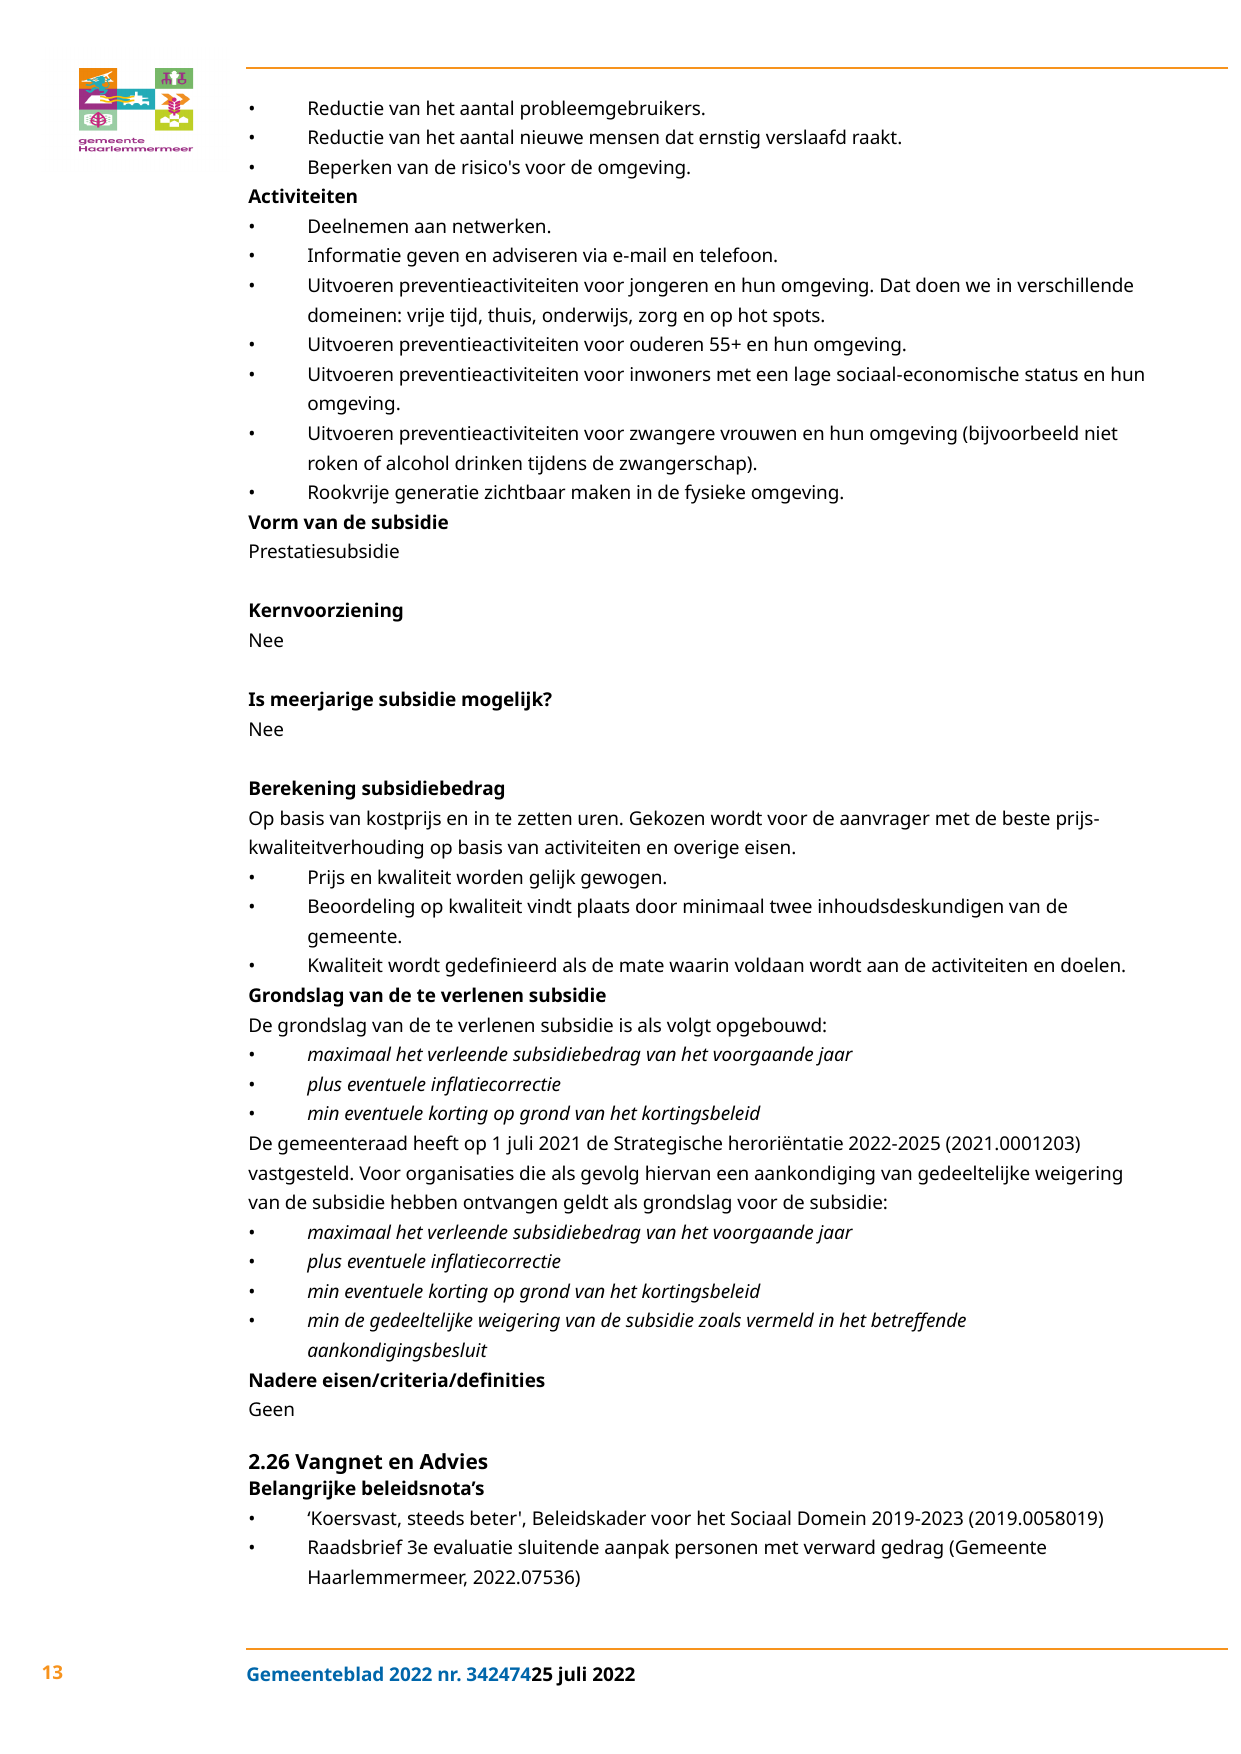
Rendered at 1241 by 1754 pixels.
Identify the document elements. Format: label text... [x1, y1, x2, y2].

text De gemeenteraad heeft op 1 juli 2021 de Strategische heroriëntatie 2022-2025 (2021.0001203) vastgesteld. Voor organisaties die als gevolg hiervan een aankondiging van gedeeltelijke weigering van de subsidie hebben ontvangen geldt als grondslag voor de subsidie: [248, 1130, 1152, 1215]
text Nee [248, 716, 1152, 742]
list Raadsbrief 3e evaluatie sluitende aanpak personen met verward gedrag (Gemeente Haarlemmermeer, 2022.07536) [248, 1534, 1152, 1590]
list Deelnemen aan netwerken. [248, 213, 1152, 239]
list plus eventuele inflatiecorrectie [248, 1248, 1152, 1274]
text Berekening subsidiebedrag [248, 775, 1152, 801]
list Uitvoeren preventieactiviteiten voor inwoners met een lage sociaal-economische status en hun omgeving. [248, 361, 1152, 416]
text Is meerjarige subsidie mogelijk? [248, 686, 1152, 712]
list Informatie geven en adviseren via e-mail en telefoon. [248, 243, 1152, 268]
text Vorm van de subsidie [248, 509, 1152, 535]
text Nadere eisen/criteria/definities [248, 1367, 1152, 1393]
list min eventuele korting op grond van het kortingsbeleid [248, 1101, 1152, 1126]
list min de gedeeltelijke weigering van de subsidie zoals vermeld in het betreffende aankondigingsbesluit [248, 1308, 1152, 1363]
list plus eventuele inflatiecorrectie [248, 1071, 1152, 1097]
text 2.26 Vangnet en Advies [248, 1447, 1152, 1475]
list Beoordeling op kwaliteit vindt plaats door minimaal twee inhoudsdeskundigen van de gemeente. [248, 893, 1152, 949]
list Uitvoeren preventieactiviteiten voor zwangere vrouwen en hun omgeving (bijvoorbeeld niet roken of alcohol drinken tijdens de zwangerschap). [248, 420, 1152, 476]
list Beperken van de risico's voor de omgeving. [248, 154, 1152, 180]
list Reductie van het aantal probleemgebruikers. [248, 95, 1152, 121]
text Nee [248, 627, 1152, 653]
text Geen [248, 1396, 1152, 1422]
list maximaal het verleende subsidiebedrag van het voorgaande jaar [248, 1041, 1152, 1067]
picture [41, 47, 231, 172]
list Reductie van het aantal nieuwe mensen dat ernstig verslaafd raakt. [248, 124, 1152, 150]
list min eventuele korting op grond van het kortingsbeleid [248, 1278, 1152, 1304]
text Kernvoorziening [248, 598, 1152, 623]
list Prijs en kwaliteit worden gelijk gewogen. [248, 864, 1152, 890]
list Kwaliteit wordt gedefinieerd als de mate waarin voldaan wordt aan de activiteiten en doelen. [248, 953, 1152, 978]
text Belangrijke beleidsnota’s [248, 1475, 1152, 1501]
text Activiteiten [248, 183, 1152, 209]
list ‘Koersvast, steeds beter', Beleidskader voor het Sociaal Domein 2019-2023 (2019.0058019) [248, 1505, 1152, 1531]
list Rookvrije generatie zichtbaar maken in de fysieke omgeving. [248, 479, 1152, 505]
text De grondslag van de te verlenen subsidie is als volgt opgebouwd: [248, 1012, 1152, 1038]
text Grondslag van de te verlenen subsidie [248, 982, 1152, 1008]
text Op basis van kostprijs en in te zetten uren. Gekozen wordt voor de aanvrager met de beste prijs-kwaliteitverhouding op basis van activiteiten en overige eisen. [248, 805, 1152, 860]
text Prestatiesubsidie [248, 538, 1152, 564]
list maximaal het verleende subsidiebedrag van het voorgaande jaar [248, 1219, 1152, 1245]
list Uitvoeren preventieactiviteiten voor jongeren en hun omgeving. Dat doen we in verschillende domeinen: vrije tijd, thuis, onderwijs, zorg en op hot spots. [248, 272, 1152, 328]
list Uitvoeren preventieactiviteiten voor ouderen 55+ en hun omgeving. [248, 331, 1152, 357]
